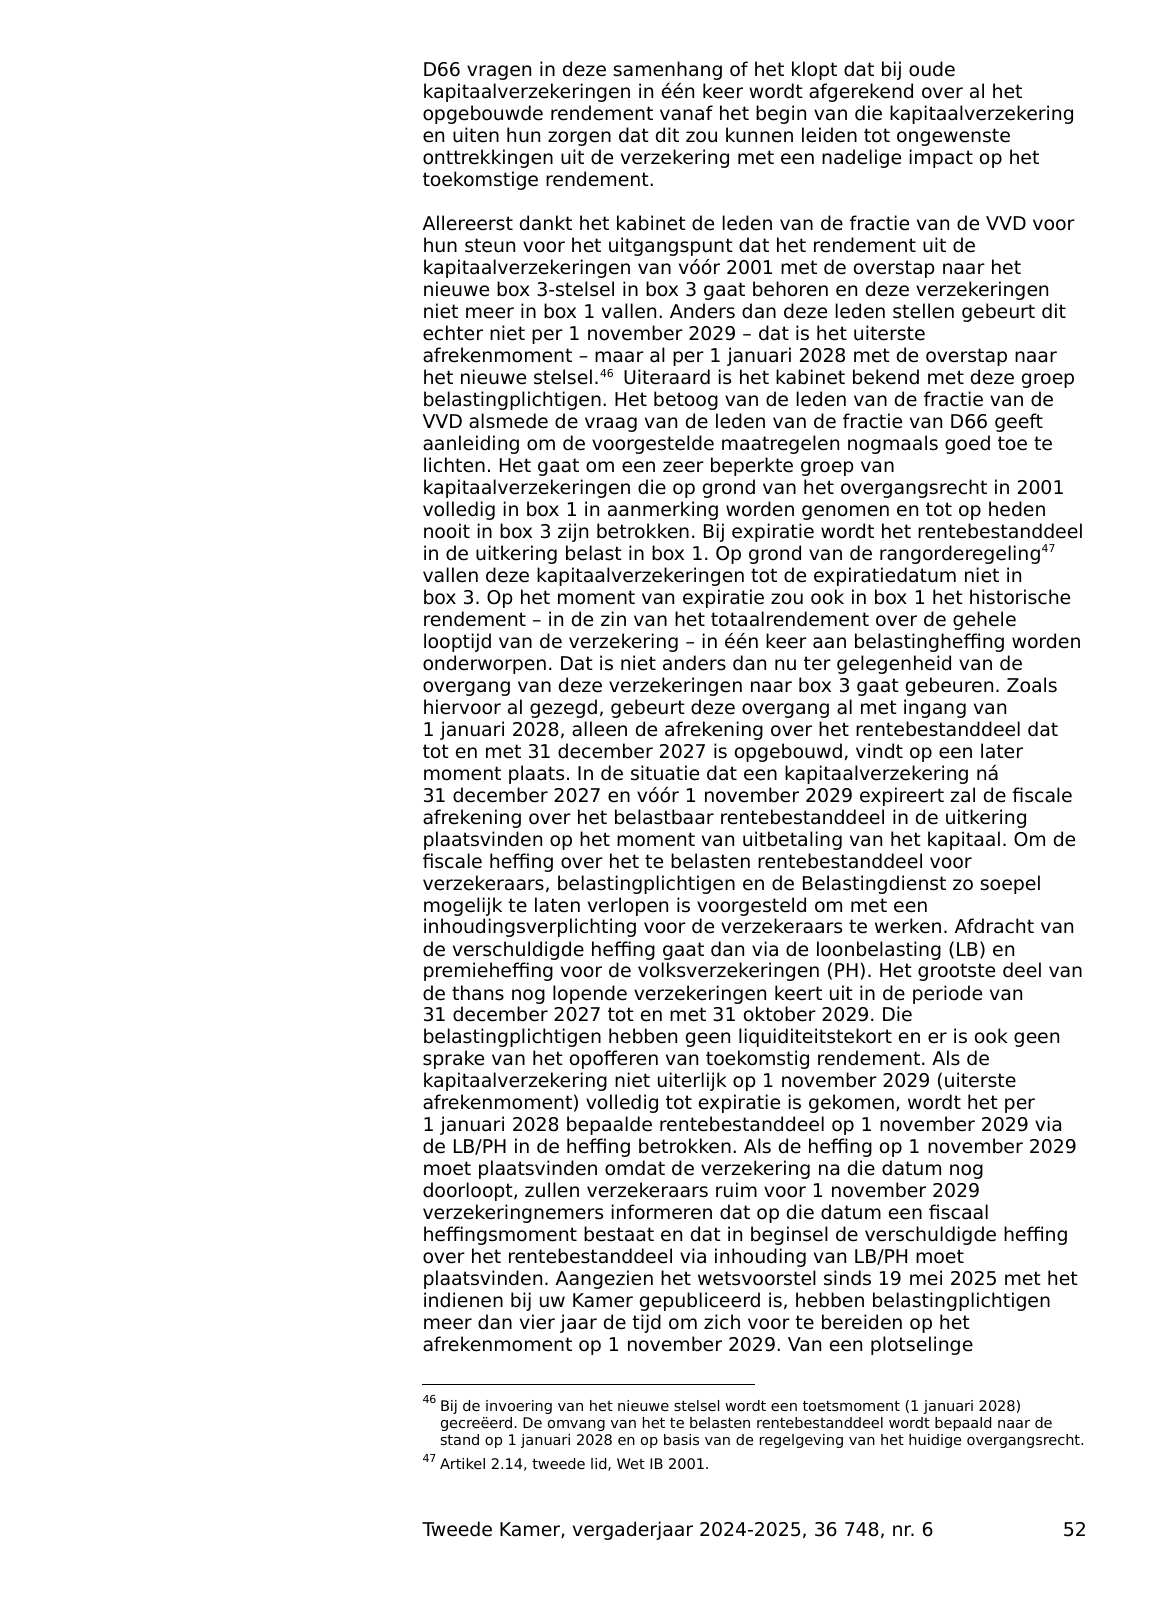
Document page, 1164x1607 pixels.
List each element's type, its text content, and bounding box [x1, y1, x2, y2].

text Artikel 2.14, tweede lid, Wet IB 2001. [422, 1452, 1087, 1474]
text D66 vragen in deze samenhang of het klopt dat bij oude kapitaalverzekeringen in één keer wordt afgerekend over al het opgebouwde rendement vanaf het begin van die kapitaalverzekering en uiten hun zorgen dat dit zou kunnen leiden tot ongewenste onttrekkingen uit de verzekering met een nadelige impact op het toekomstige rendement. [422, 59, 1087, 191]
text Allereerst dankt het kabinet de leden van de fractie van de VVD voor hun steun voor het uitgangspunt dat het rendement uit de kapitaalverzekeringen van vóór 2001 met de overstap naar het nieuwe box 3-stelsel in box 3 gaat behoren en deze verzekeringen niet meer in box 1 vallen. Anders dan deze leden stellen gebeurt dit echter niet per 1 november 2029 – dat is het uiterste afrekenmoment – maar al per 1 januari 2028 met de overstap naar het nieuwe stelsel. Uiteraard is het kabinet bekend met deze groep belastingplichtigen. Het betoog van de leden van de fractie van de VVD alsmede de vraag van de leden van de fractie van D66 geeft aanleiding om de voorgestelde maatregelen nogmaals goed toe te lichten. Het gaat om een zeer beperkte groep van kapitaalverzekeringen die op grond van het overgangsrecht in 2001 volledig in box 1 in aanmerking worden genomen en tot op heden nooit in box 3 zijn betrokken. Bij expiratie wordt het rentebestanddeel in de uitkering belast in box 1. Op grond van de rangorderegeling vallen deze kapitaalverzekeringen tot de expiratiedatum niet in box 3. Op het moment van expiratie zou ook in box 1 het historische rendement – in de zin van het totaalrendement over de gehele looptijd van de verzekering – in één keer aan belastingheffing worden onderworpen. Dat is niet anders dan nu ter gelegenheid van de overgang van deze verzekeringen naar box 3 gaat gebeuren. Zoals hiervoor al gezegd, gebeurt deze overgang al met ingang van 1 januari 2028, alleen de afrekening over het rentebestanddeel dat tot en met 31 december 2027 is opgebouwd, vindt op een later moment plaats. In de situatie dat een kapitaalverzekering ná 31 december 2027 en vóór 1 november 2029 expireert zal de fiscale afrekening over het belastbaar rentebestanddeel in de uitkering plaatsvinden op het moment van uitbetaling van het kapitaal. Om de fiscale heffing over het te belasten rentebestanddeel voor verzekeraars, belastingplichtigen en de Belastingdienst zo soepel mogelijk te laten verlopen is voorgesteld om met een inhoudingsverplichting voor de verzekeraars te werken. Afdracht van de verschuldigde heffing gaat dan via de loonbelasting (LB) en premieheffing voor de volksverzekeringen (PH). Het grootste deel van de thans nog lopende verzekeringen keert uit in de periode van 31 december 2027 tot en met 31 oktober 2029. Die belastingplichtigen hebben geen liquiditeitstekort en er is ook geen sprake van het opofferen van toekomstig rendement. Als de kapitaalverzekering niet uiterlijk op 1 november 2029 (uiterste afrekenmoment) volledig tot expiratie is gekomen, wordt het per 1 januari 2028 bepaalde rentebestanddeel op 1 november 2029 via de LB/PH in de heffing betrokken. Als de heffing op 1 november 2029 moet plaatsvinden omdat de verzekering na die datum nog doorloopt, zullen verzekeraars ruim voor 1 november 2029 verzekeringnemers informeren dat op die datum een fiscaal heffingsmoment bestaat en dat in beginsel de verschuldigde heffing over het rentebestanddeel via inhouding van LB/PH moet plaatsvinden. Aangezien het wetsvoorstel sinds 19 mei 2025 met het indienen bij uw Kamer gepubliceerd is, hebben belastingplichtigen meer dan vier jaar de tijd om zich voor te bereiden op het afrekenmoment op 1 november 2029. Van een plotselinge [422, 213, 1087, 1356]
text Bij de invoering van het nieuwe stelsel wordt een toetsmoment (1 januari 2028) gecreëerd. De omvang van het te belasten rentebestanddeel wordt bepaald naar de stand op 1 januari 2028 en op basis van de regelgeving van het huidige overgangsrecht. [422, 1393, 1087, 1449]
